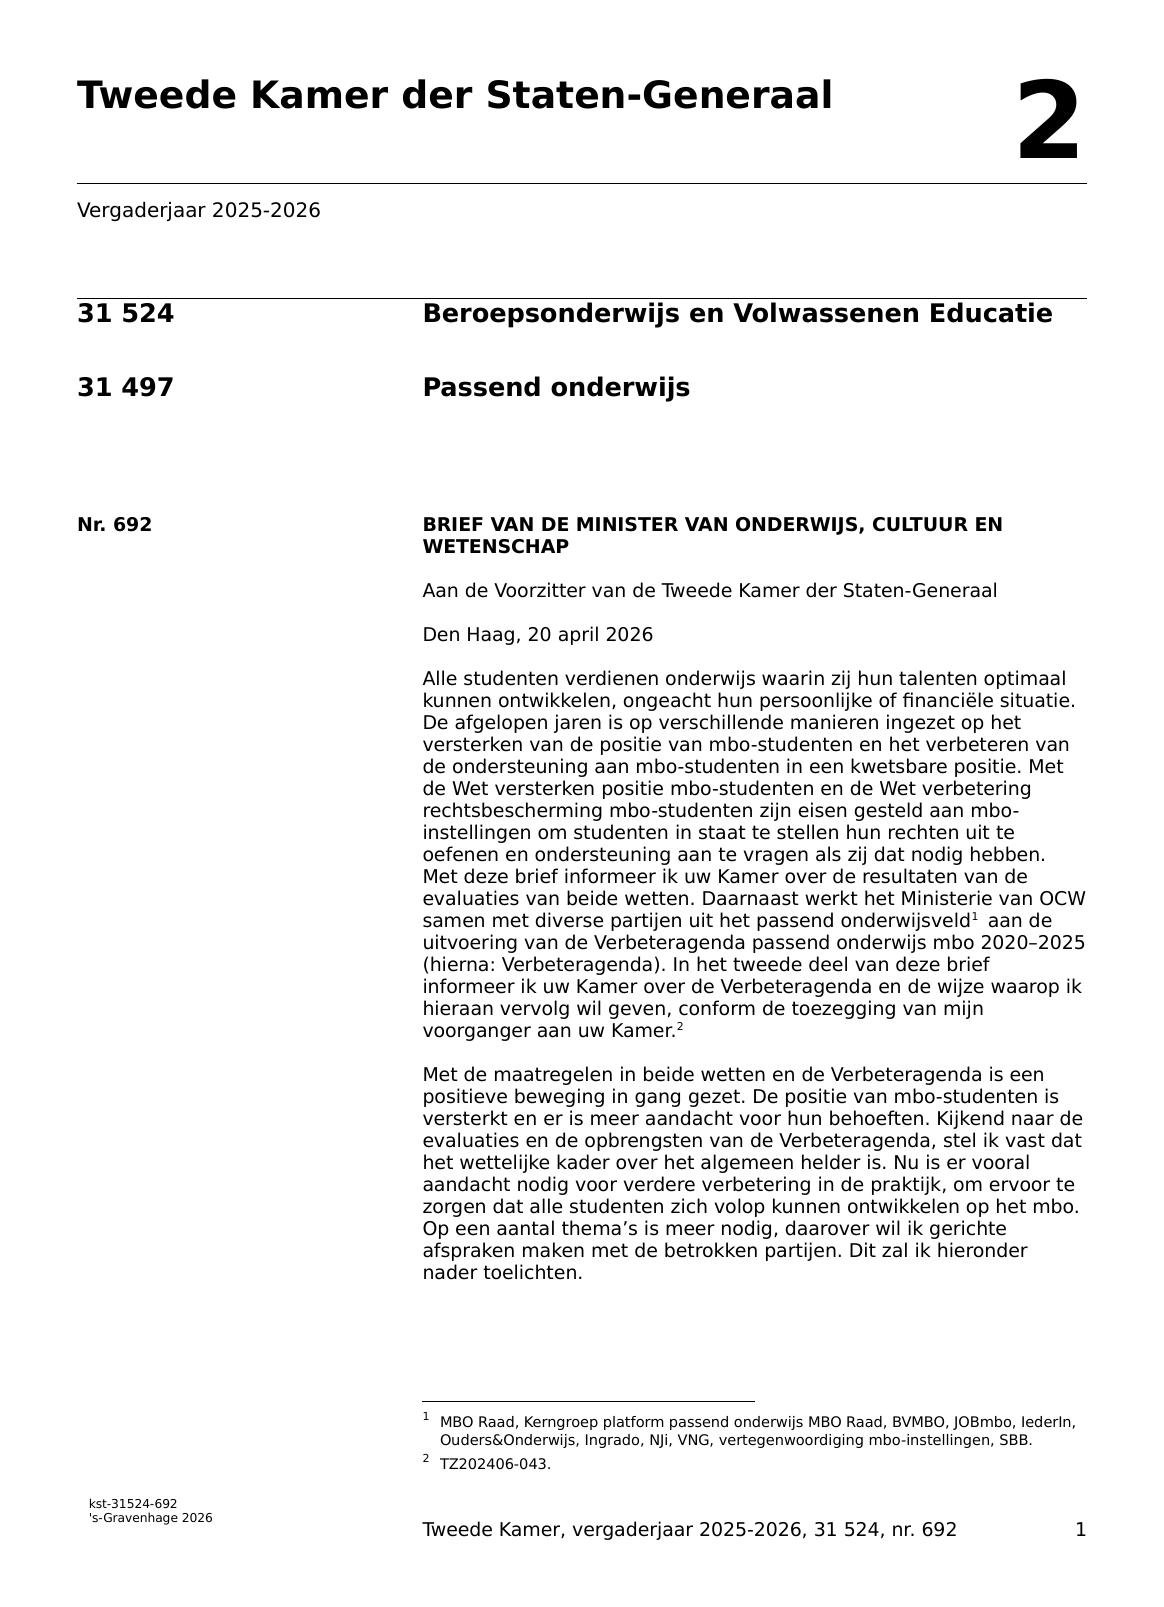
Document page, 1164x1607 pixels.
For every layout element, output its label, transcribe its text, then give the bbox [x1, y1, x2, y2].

text 's-Gravenhage 2026 [88, 1511, 323, 1525]
text kst-31524-692 [88, 1497, 323, 1511]
text Alle studenten verdienen onderwijs waarin zij hun talenten optimaal kunnen ontwikkelen, ongeacht hun persoonlijke of financiële situatie. De afgelopen jaren is op verschillende manieren ingezet op het versterken van de positie van mbo-studenten en het verbeteren van de ondersteuning aan mbo-studenten in een kwetsbare positie. Met de Wet versterken positie mbo-studenten en de Wet verbetering rechtsbescherming mbo-studenten zijn eisen gesteld aan mbo-instellingen om studenten in staat te stellen hun rechten uit te oefenen en ondersteuning aan te vragen als zij dat nodig hebben. Met deze brief informeer ik uw Kamer over de resultaten van de evaluaties van beide wetten. Daarnaast werkt het Ministerie van OCW samen met diverse partijen uit het passend onderwijsveld aan de uitvoering van de Verbeteragenda passend onderwijs mbo 2020–2025 (hierna: Verbeteragenda). In het tweede deel van deze brief informeer ik uw Kamer over de Verbeteragenda en de wijze waarop ik hieraan vervolg wil geven, conform de toezegging van mijn voorganger aan uw Kamer. [422, 668, 1087, 1042]
subtitle Nr. 692 BRIEF VAN DE MINISTER VAN ONDERWIJS, CULTUUR EN WETENSCHAP [77, 514, 1087, 558]
subtitle 31 524 Beroepsonderwijs en Volwassenen Educatie [77, 299, 1087, 329]
table_header 2 [886, 59, 1087, 183]
text Aan de Voorzitter van de Tweede Kamer der Staten-Generaal [422, 580, 1087, 602]
text MBO Raad, Kerngroep platform passend onderwijs MBO Raad, BVMBO, JOBmbo, IederIn, Ouders&Onderwijs, Ingrado, NJi, VNG, vertegenwoordiging mbo-instellingen, SBB. [422, 1410, 1087, 1449]
table_header Tweede Kamer der Staten-Generaal [77, 59, 886, 183]
text Met de maatregelen in beide wetten en de Verbeteragenda is een positieve beweging in gang gezet. De positie van mbo-studenten is versterkt en er is meer aandacht voor hun behoeften. Kijkend naar de evaluaties en de opbrengsten van de Verbeteragenda, stel ik vast dat het wettelijke kader over het algemeen helder is. Nu is er vooral aandacht nodig voor verdere verbetering in de praktijk, om ervoor te zorgen dat alle studenten zich volop kunnen ontwikkelen op het mbo. Op een aantal thema’s is meer nodig, daarover wil ik gerichte afspraken maken met de betrokken partijen. Dit zal ik hieronder nader toelichten. [422, 1064, 1087, 1284]
text Den Haag, 20 april 2026 [422, 624, 1087, 646]
text TZ202406-043. [422, 1452, 1087, 1474]
table_cell Vergaderjaar 2025-2026 [77, 184, 1087, 298]
subtitle 31 497 Passend onderwijs [77, 373, 1087, 403]
